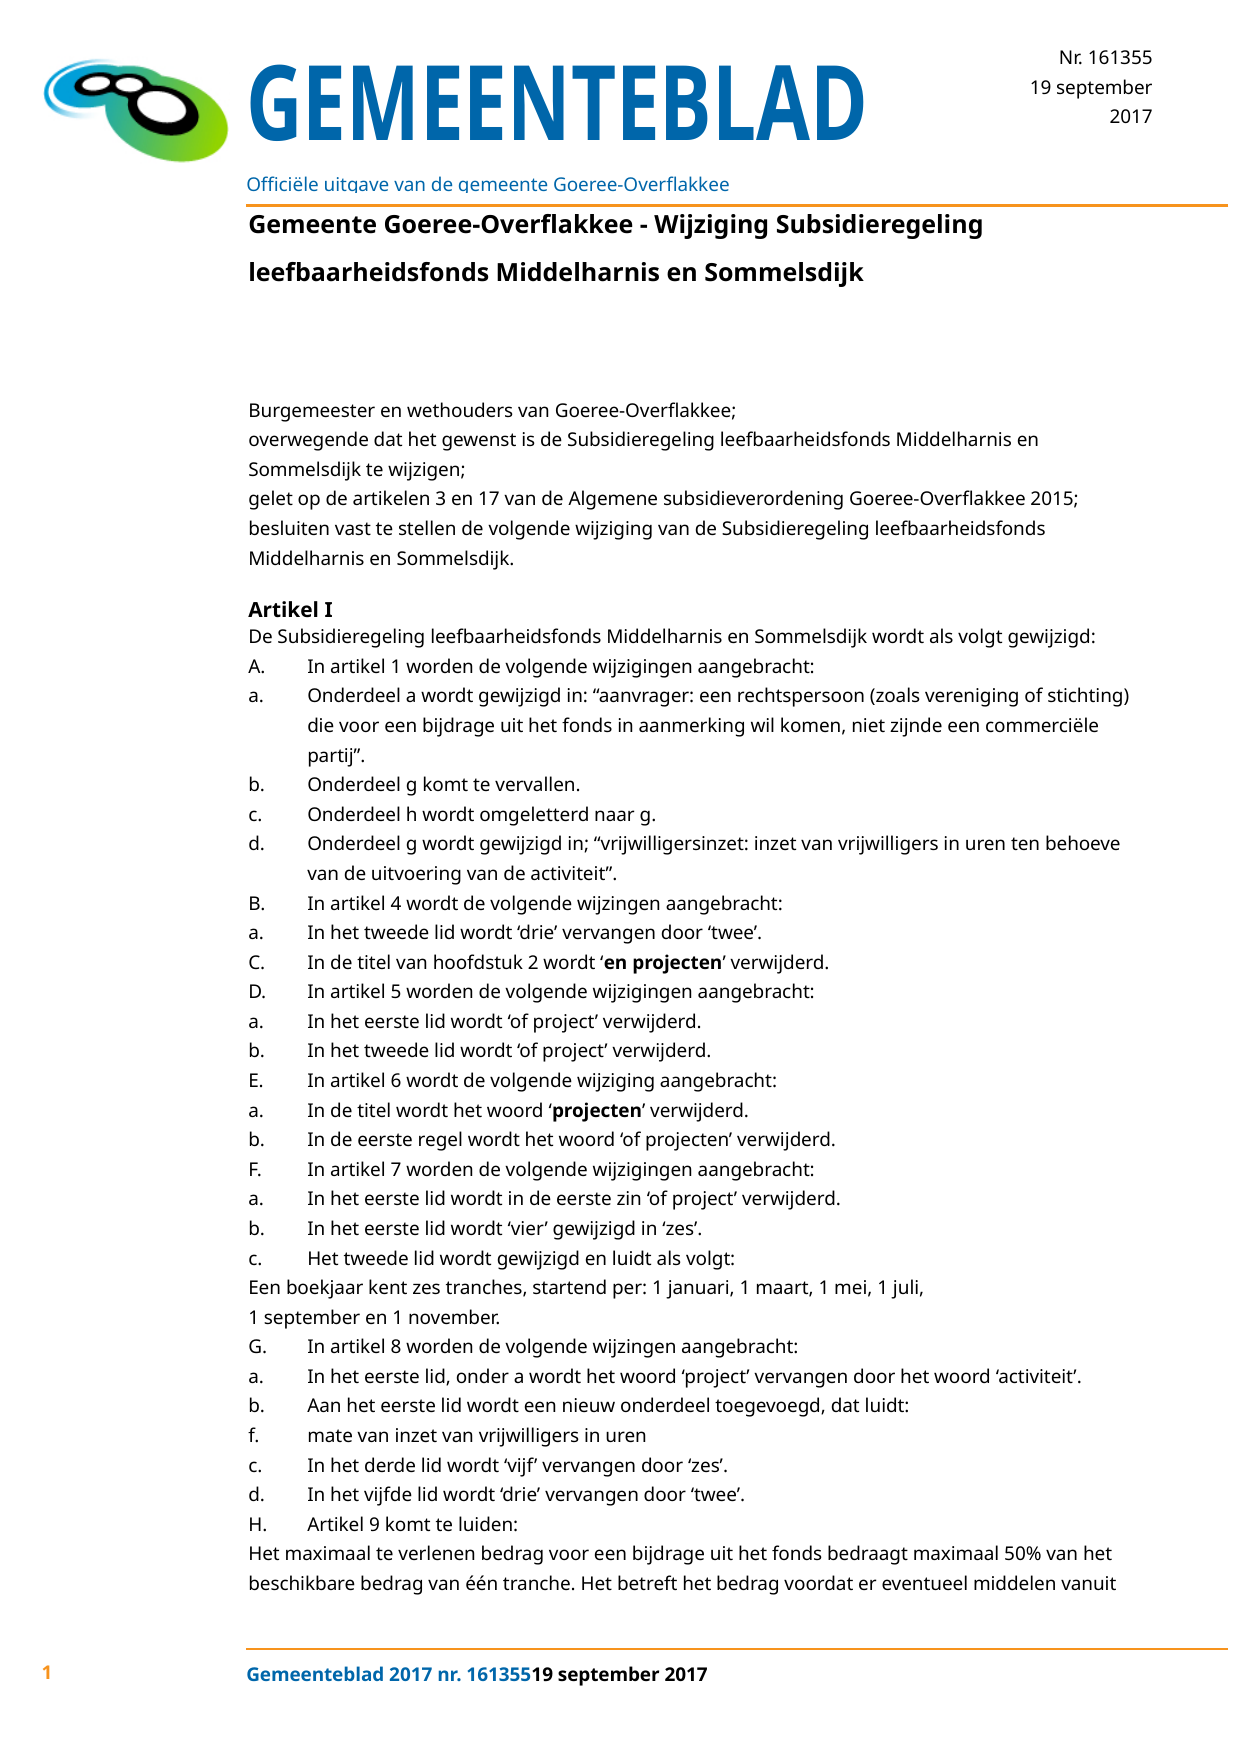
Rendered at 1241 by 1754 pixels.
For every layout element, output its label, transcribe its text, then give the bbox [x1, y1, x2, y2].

list In het vijfde lid wordt ‘drie’ vervangen door ‘twee’. [248, 1481, 1152, 1507]
list In de eerste regel wordt het woord ‘of projecten’ verwijderd. [248, 1126, 1152, 1152]
picture [41, 47, 231, 172]
list In het eerste lid wordt in de eerste zin ‘of project’ verwijderd. [248, 1186, 1152, 1211]
list Onderdeel g komt te vervallen. [248, 771, 1152, 797]
text Artikel I [248, 595, 1152, 623]
list In artikel 5 worden de volgende wijzigingen aangebracht: [248, 978, 1152, 1004]
list Artikel 9 komt te luiden: [248, 1511, 1152, 1537]
list In het derde lid wordt ‘vijf’ vervangen door ‘zes’. [248, 1452, 1152, 1478]
list Het tweede lid wordt gewijzigd en luidt als volgt: [248, 1245, 1152, 1271]
list mate van inzet van vrijwilligers in uren [248, 1422, 1152, 1448]
list Onderdeel h wordt omgeletterd naar g. [248, 801, 1152, 827]
list In het tweede lid wordt ‘drie’ vervangen door ‘twee’. [248, 919, 1152, 945]
list In het eerste lid, onder a wordt het woord ‘project’ vervangen door het woord ‘activiteit’. [248, 1363, 1152, 1389]
list In de titel van hoofdstuk 2 wordt ‘en projecten’ verwijderd. [248, 949, 1152, 975]
list In de titel wordt het woord ‘projecten’ verwijderd. [248, 1097, 1152, 1123]
list In het eerste lid wordt ‘vier’ gewijzigd in ‘zes’. [248, 1215, 1152, 1241]
list In artikel 8 worden de volgende wijzingen aangebracht: [248, 1333, 1152, 1359]
text Het maximaal te verlenen bedrag voor een bijdrage uit het fonds bedraagt maximaal 50% van het beschikbare bedrag van één tranche. Het betreft het bedrag voordat er eventueel middelen vanuit [248, 1541, 1152, 1596]
text Gemeente Goeree-Overflakkee - Wijziging Subsidieregeling leefbaarheidsfonds Middelharnis en Sommelsdijk [248, 207, 1152, 288]
list In het tweede lid wordt ‘of project’ verwijderd. [248, 1038, 1152, 1063]
text gelet op de artikelen 3 en 17 van de Algemene subsidieverordening Goeree-Overflakkee 2015; [248, 486, 1152, 511]
list In artikel 4 wordt de volgende wijzingen aangebracht: [248, 890, 1152, 916]
text Burgemeester en wethouders van Goeree-Overflakkee; [248, 397, 1152, 422]
text 1 september en 1 november. [248, 1304, 1152, 1330]
text overwegende dat het gewenst is de Subsidieregeling leefbaarheidsfonds Middelharnis en Sommelsdijk te wijzigen; [248, 426, 1152, 482]
list In artikel 1 worden de volgende wijzigingen aangebracht: [248, 653, 1152, 679]
list Onderdeel g wordt gewijzigd in; “vrijwilligersinzet: inzet van vrijwilligers in uren ten behoeve van de uitvoering van de activiteit”. [248, 831, 1152, 886]
list In artikel 7 worden de volgende wijzigingen aangebracht: [248, 1156, 1152, 1182]
text Een boekjaar kent zes tranches, startend per: 1 januari, 1 maart, 1 mei, 1 juli, [248, 1274, 1152, 1300]
text besluiten vast te stellen de volgende wijziging van de Subsidieregeling leefbaarheidsfonds Middelharnis en Sommelsdijk. [248, 515, 1152, 570]
list Onderdeel a wordt gewijzigd in: “aanvrager: een rechtspersoon (zoals vereniging of stichting) die voor een bijdrage uit het fonds in aanmerking wil komen, niet zijnde een commerciële partij”. [248, 683, 1152, 768]
list Aan het eerste lid wordt een nieuw onderdeel toegevoegd, dat luidt: [248, 1393, 1152, 1418]
list In het eerste lid wordt ‘of project’ verwijderd. [248, 1008, 1152, 1034]
text De Subsidieregeling leefbaarheidsfonds Middelharnis en Sommelsdijk wordt als volgt gewijzigd: [248, 623, 1152, 649]
list In artikel 6 wordt de volgende wijziging aangebracht: [248, 1067, 1152, 1093]
